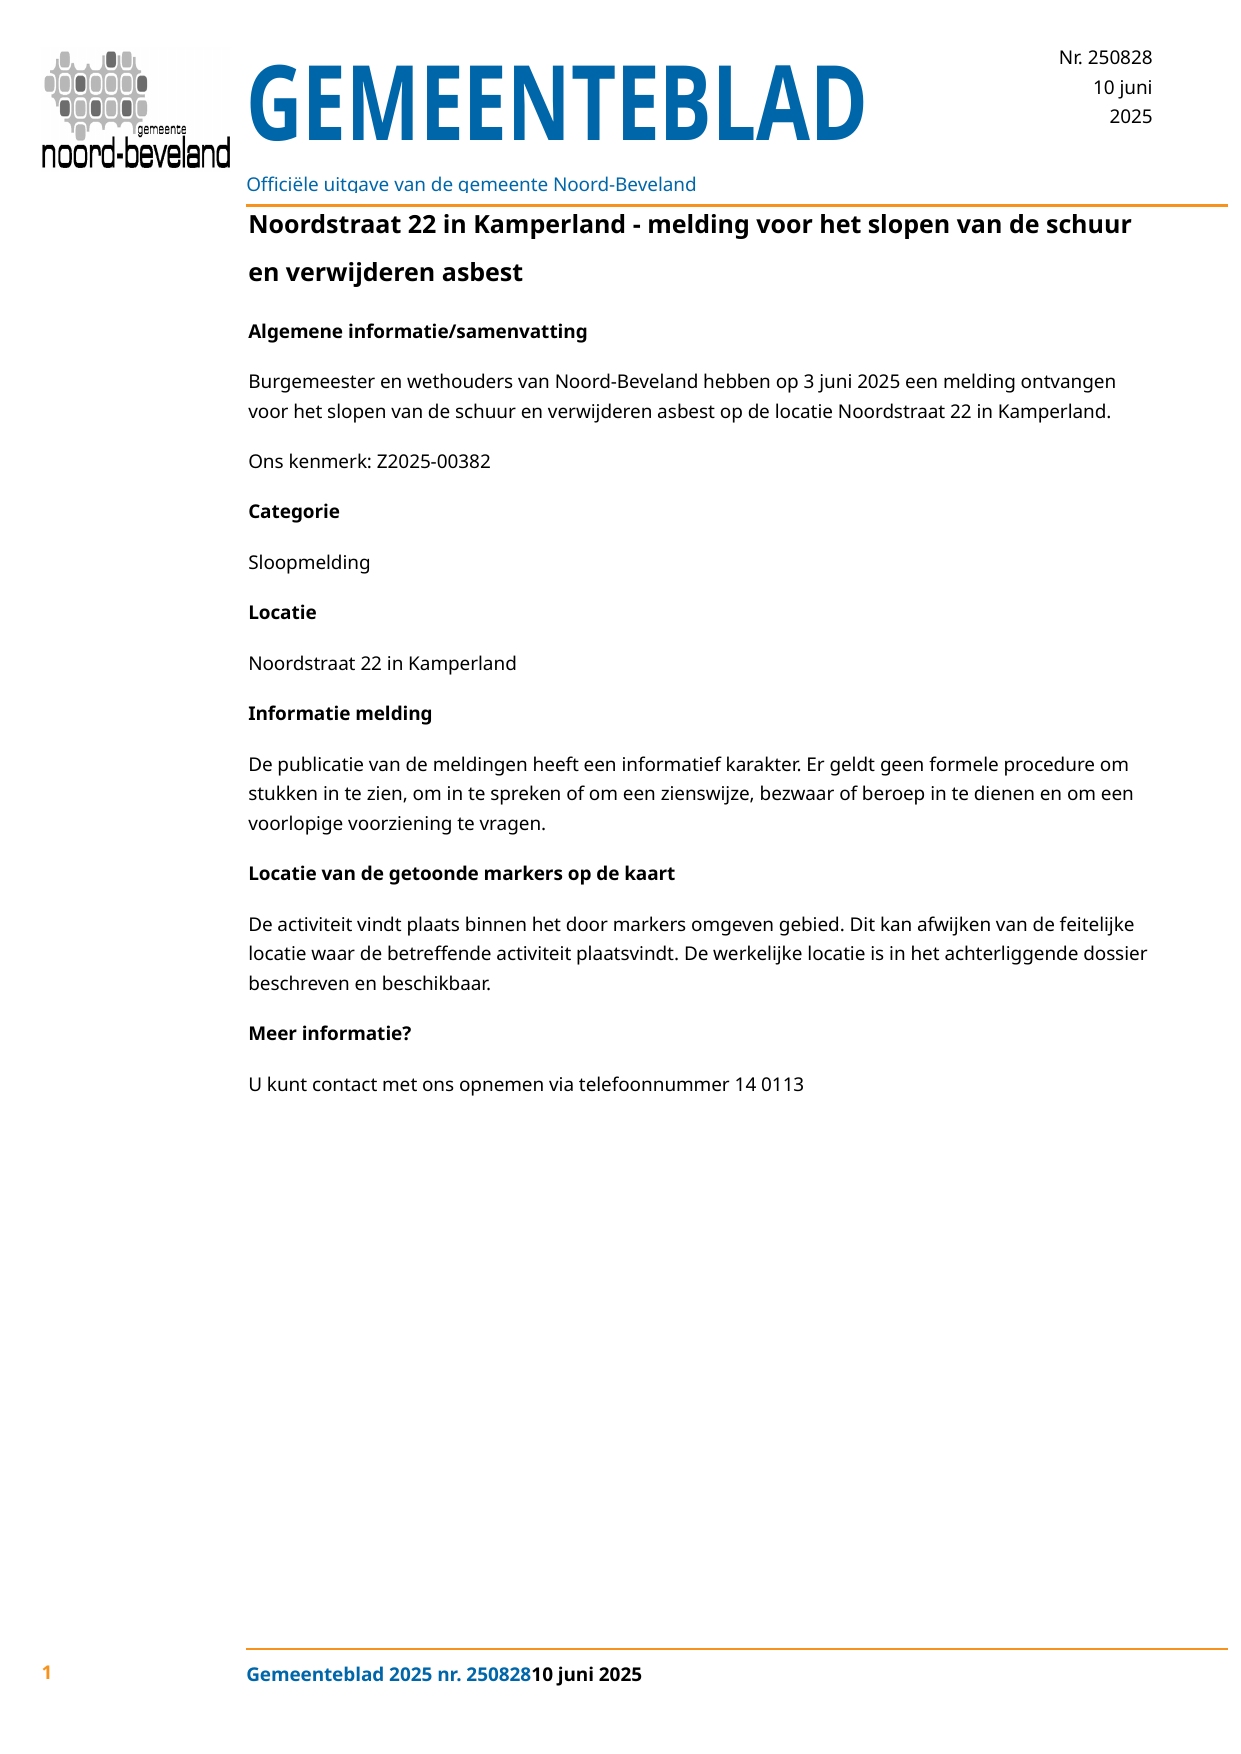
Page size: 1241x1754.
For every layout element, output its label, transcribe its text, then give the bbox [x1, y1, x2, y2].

text U kunt contact met ons opnemen via telefoonnummer 14 0113 [248, 1071, 1152, 1097]
text Ons kenmerk: Z2025-00382 [248, 448, 1152, 474]
text Noordstraat 22 in Kamperland [248, 650, 1152, 676]
text Meer informatie? [248, 1020, 1152, 1046]
text Locatie [248, 599, 1152, 625]
text De publicatie van de meldingen heeft een informatief karakter. Er geldt geen formele procedure om stukken in te zien, om in te spreken of om een zienswijze, bezwaar of beroep in te dienen en om een voorlopige voorziening te vragen. [248, 751, 1152, 836]
text Noordstraat 22 in Kamperland - melding voor het slopen van de schuur en verwijderen asbest [248, 207, 1152, 288]
picture [41, 47, 231, 172]
text Categorie [248, 499, 1152, 524]
text Algemene informatie/samenvatting [248, 318, 1152, 344]
text Sloopmelding [248, 549, 1152, 575]
text Burgemeester en wethouders van Noord-Beveland hebben op 3 juni 2025 een melding ontvangen voor het slopen van de schuur en verwijderen asbest op de locatie Noordstraat 22 in Kamperland. [248, 368, 1152, 424]
text Informatie melding [248, 700, 1152, 726]
text De activiteit vindt plaats binnen het door markers omgeven gebied. Dit kan afwijken van de feitelijke locatie waar de betreffende activiteit plaatsvindt. De werkelijke locatie is in het achterliggende dossier beschreven en beschikbaar. [248, 911, 1152, 996]
text Locatie van de getoonde markers op de kaart [248, 860, 1152, 886]
